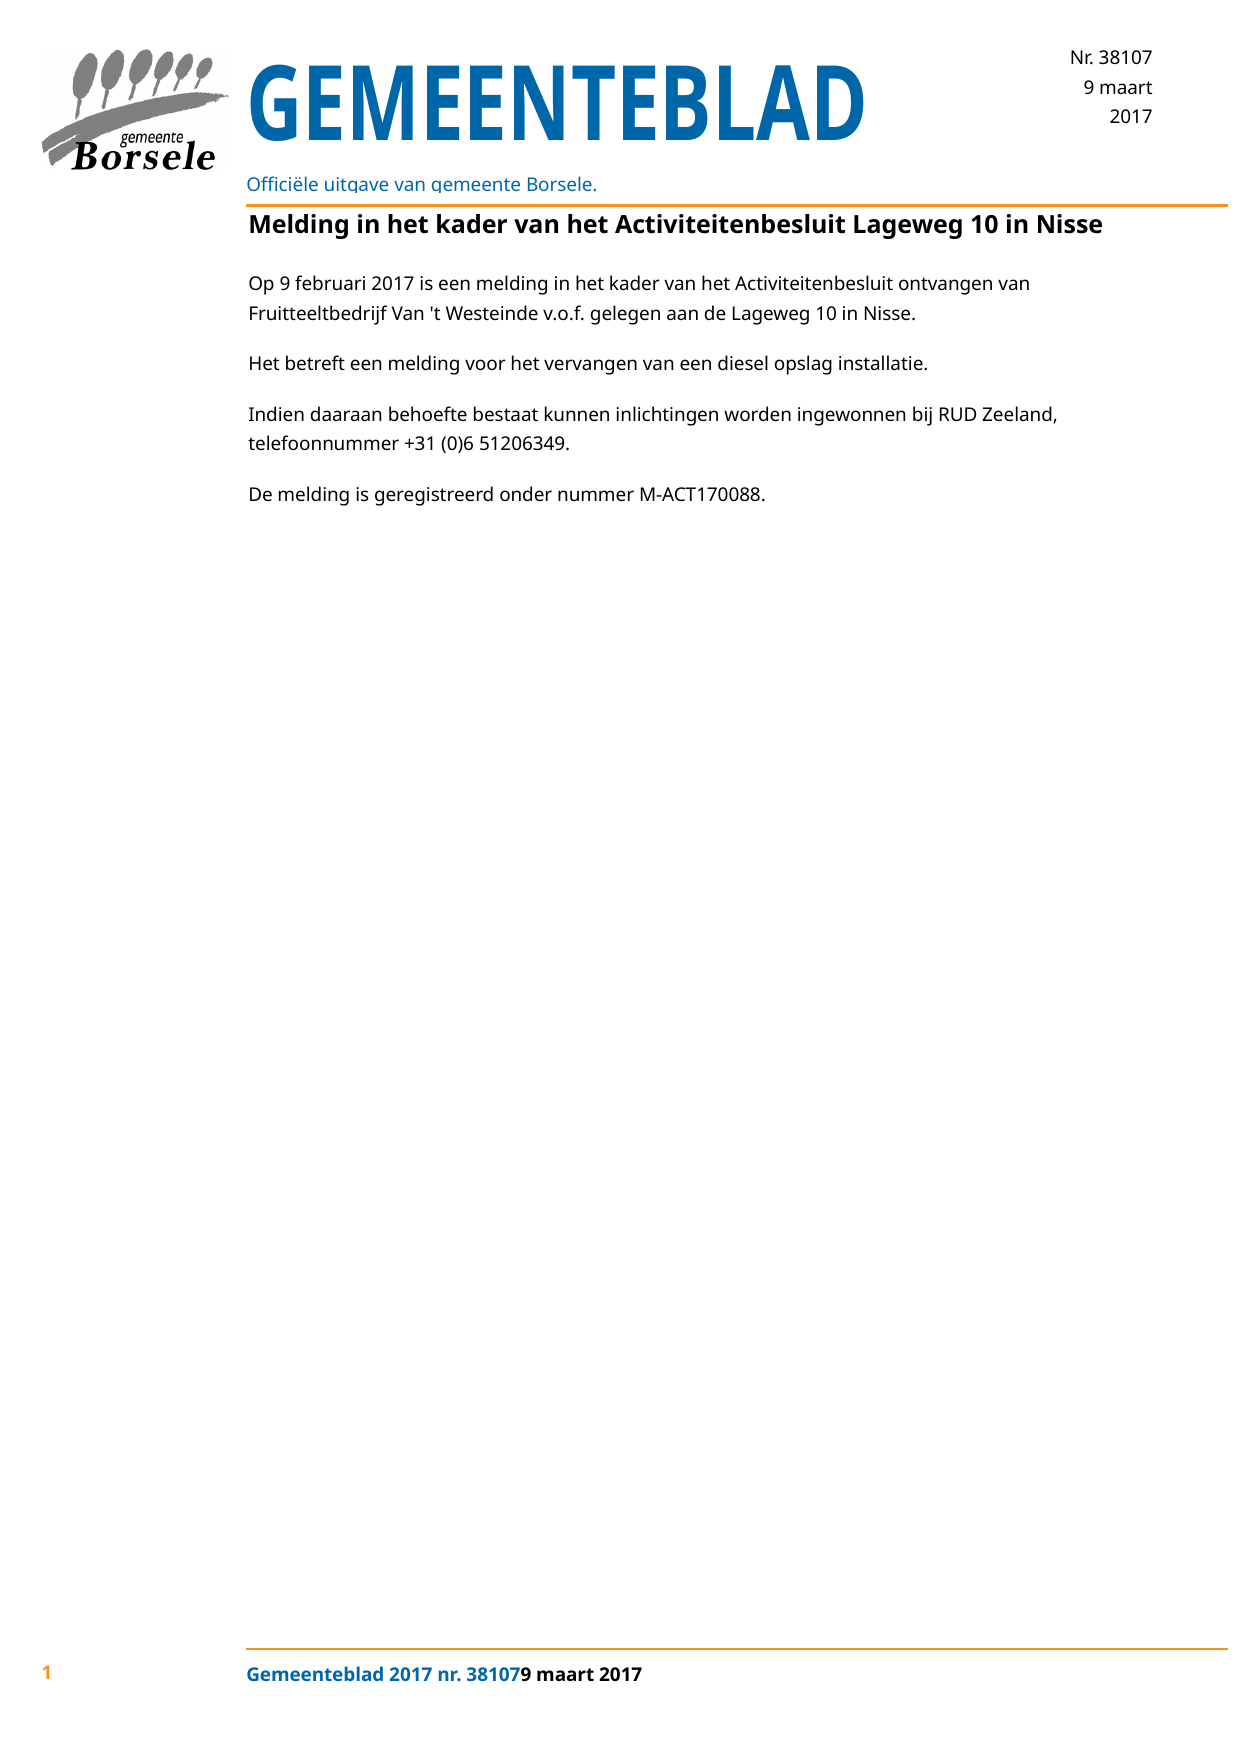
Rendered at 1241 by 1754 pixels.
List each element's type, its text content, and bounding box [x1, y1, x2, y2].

text Melding in het kader van het Activiteitenbesluit Lageweg 10 in Nisse [248, 207, 1152, 241]
picture [41, 47, 231, 172]
text Het betreft een melding voor het vervangen van een diesel opslag installatie. [248, 350, 1152, 376]
text De melding is geregistreerd onder nummer M-ACT170088. [248, 481, 1152, 506]
text Op 9 februari 2017 is een melding in het kader van het Activiteitenbesluit ontvangen van Fruitteeltbedrijf Van 't Westeinde v.o.f. gelegen aan de Lageweg 10 in Nisse. [248, 270, 1152, 326]
text Indien daaraan behoefte bestaat kunnen inlichtingen worden ingewonnen bij RUD Zeeland, telefoonnummer +31 (0)6 51206349. [248, 401, 1152, 456]
